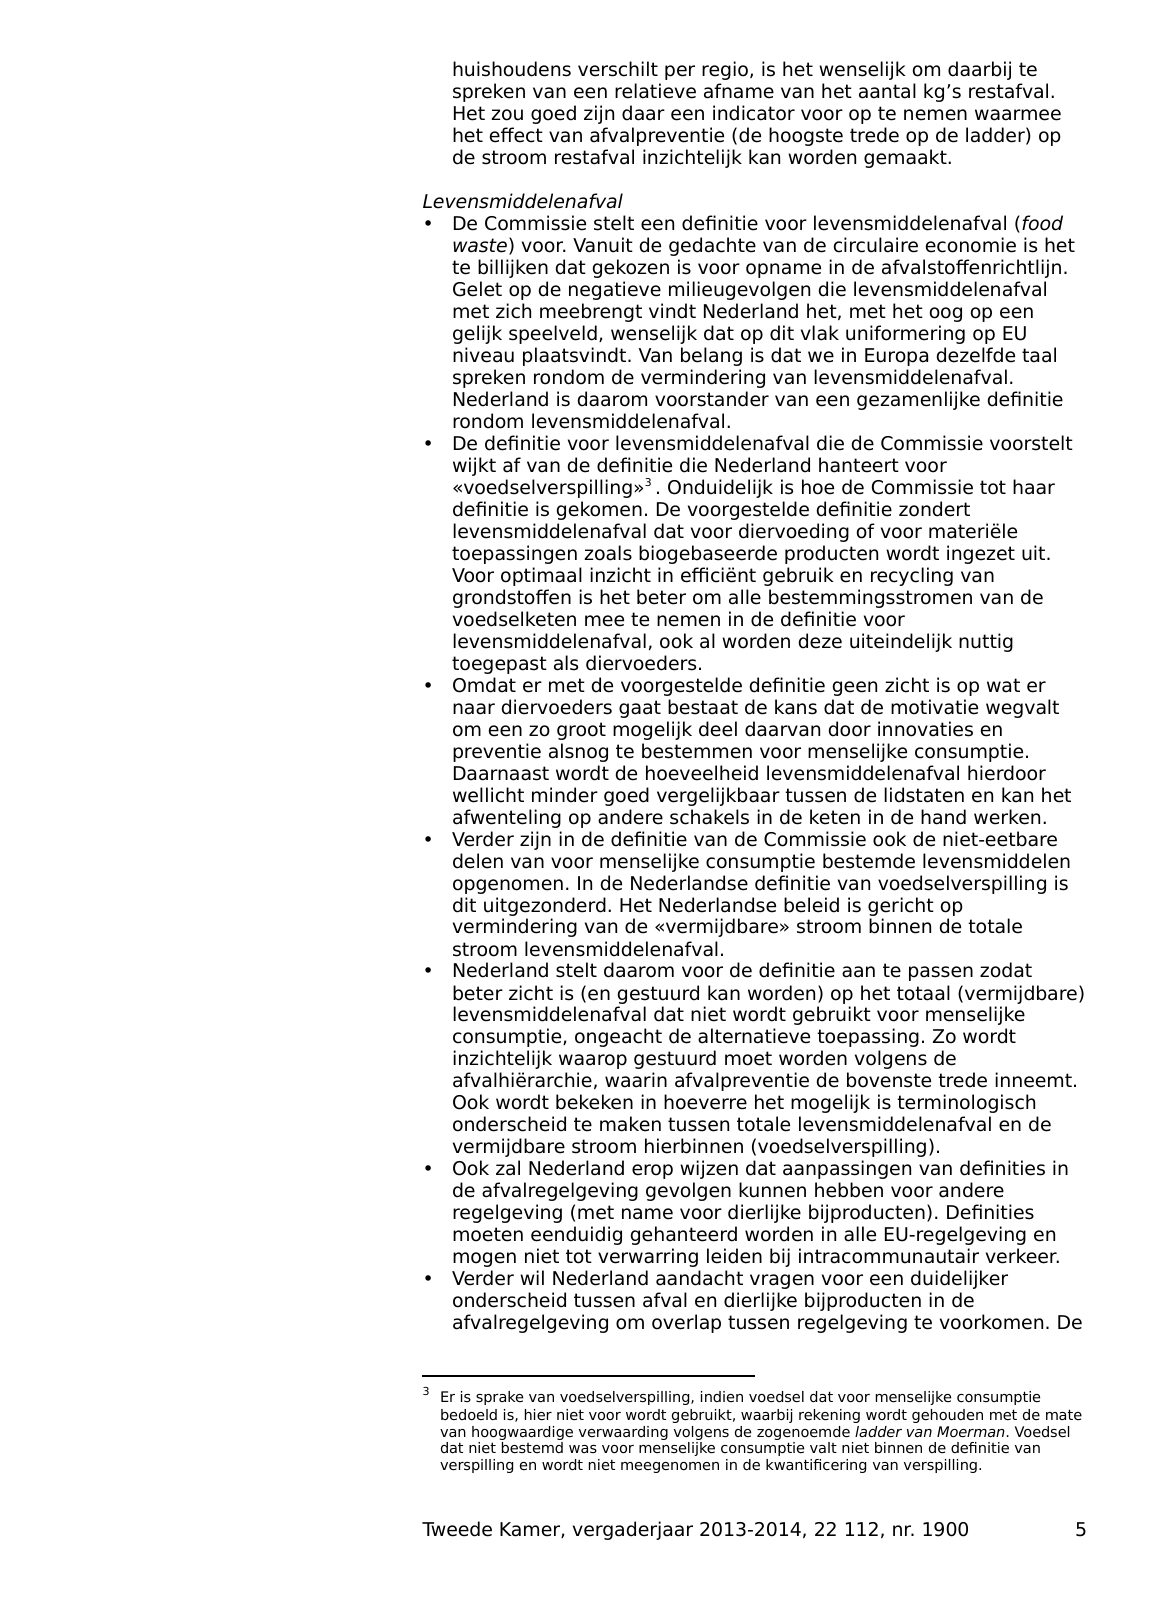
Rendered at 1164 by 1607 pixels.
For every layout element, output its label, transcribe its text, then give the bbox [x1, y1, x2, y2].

text huishoudens verschilt per regio, is het wenselijk om daarbij te spreken van een relatieve afname van het aantal kg’s restafval. Het zou goed zijn daar een indicator voor op te nemen waarmee het effect van afvalpreventie (de hoogste trede op de ladder) op de stroom restafval inzichtelijk kan worden gemaakt. [422, 59, 1087, 169]
text Levensmiddelenafval [422, 191, 1087, 213]
text • Omdat er met de voorgestelde definitie geen zicht is op wat er naar diervoeders gaat bestaat de kans dat de motivatie wegvalt om een zo groot mogelijk deel daarvan door innovaties en preventie alsnog te bestemmen voor menselijke consumptie. Daarnaast wordt de hoeveelheid levensmiddelenafval hierdoor wellicht minder goed vergelijkbaar tussen de lidstaten en kan het afwenteling op andere schakels in de keten in de hand werken. [422, 675, 1087, 828]
text • De Commissie stelt een definitie voor levensmiddelenafval (food waste) voor. Vanuit de gedachte van de circulaire economie is het te billijken dat gekozen is voor opname in de afvalstoffenrichtlijn. Gelet op de negatieve milieugevolgen die levensmiddelenafval met zich meebrengt vindt Nederland het, met het oog op een gelijk speelveld, wenselijk dat op dit vlak uniformering op EU niveau plaatsvindt. Van belang is dat we in Europa dezelfde taal spreken rondom de vermindering van levensmiddelenafval. Nederland is daarom voorstander van een gezamenlijke definitie rondom levensmiddelenafval. [422, 213, 1087, 433]
text • De definitie voor levensmiddelenafval die de Commissie voorstelt wijkt af van de definitie die Nederland hanteert voor «voedselverspilling». Onduidelijk is hoe de Commissie tot haar definitie is gekomen. De voorgestelde definitie zondert levensmiddelenafval dat voor diervoeding of voor materiële toepassingen zoals biogebaseerde producten wordt ingezet uit. Voor optimaal inzicht in efficiënt gebruik en recycling van grondstoffen is het beter om alle bestemmingsstromen van de voedselketen mee te nemen in de definitie voor levensmiddelenafval, ook al worden deze uiteindelijk nuttig toegepast als diervoeders. [422, 433, 1087, 675]
text Er is sprake van voedselverspilling, indien voedsel dat voor menselijke consumptie bedoeld is, hier niet voor wordt gebruikt, waarbij rekening wordt gehouden met de mate van hoogwaardige verwaarding volgens de zogenoemde ladder van Moerman. Voedsel dat niet bestemd was voor menselijke consumptie valt niet binnen de definitie van verspilling en wordt niet meegenomen in de kwantificering van verspilling. [422, 1385, 1087, 1474]
text • Verder zijn in de definitie van de Commissie ook de niet-eetbare delen van voor menselijke consumptie bestemde levensmiddelen opgenomen. In de Nederlandse definitie van voedselverspilling is dit uitgezonderd. Het Nederlandse beleid is gericht op vermindering van de «vermijdbare» stroom binnen de totale stroom levensmiddelenafval. [422, 828, 1087, 960]
text • Verder wil Nederland aandacht vragen voor een duidelijker onderscheid tussen afval en dierlijke bijproducten in de afvalregelgeving om overlap tussen regelgeving te voorkomen. De [422, 1268, 1087, 1334]
text • Nederland stelt daarom voor de definitie aan te passen zodat beter zicht is (en gestuurd kan worden) op het totaal (vermijdbare) levensmiddelenafval dat niet wordt gebruikt voor menselijke consumptie, ongeacht de alternatieve toepassing. Zo wordt inzichtelijk waarop gestuurd moet worden volgens de afvalhiërarchie, waarin afvalpreventie de bovenste trede inneemt. Ook wordt bekeken in hoeverre het mogelijk is terminologisch onderscheid te maken tussen totale levensmiddelenafval en de vermijdbare stroom hierbinnen (voedselverspilling). [422, 960, 1087, 1158]
text • Ook zal Nederland erop wijzen dat aanpassingen van definities in de afvalregelgeving gevolgen kunnen hebben voor andere regelgeving (met name voor dierlijke bijproducten). Definities moeten eenduidig gehanteerd worden in alle EU-regelgeving en mogen niet tot verwarring leiden bij intracommunautair verkeer. [422, 1158, 1087, 1268]
